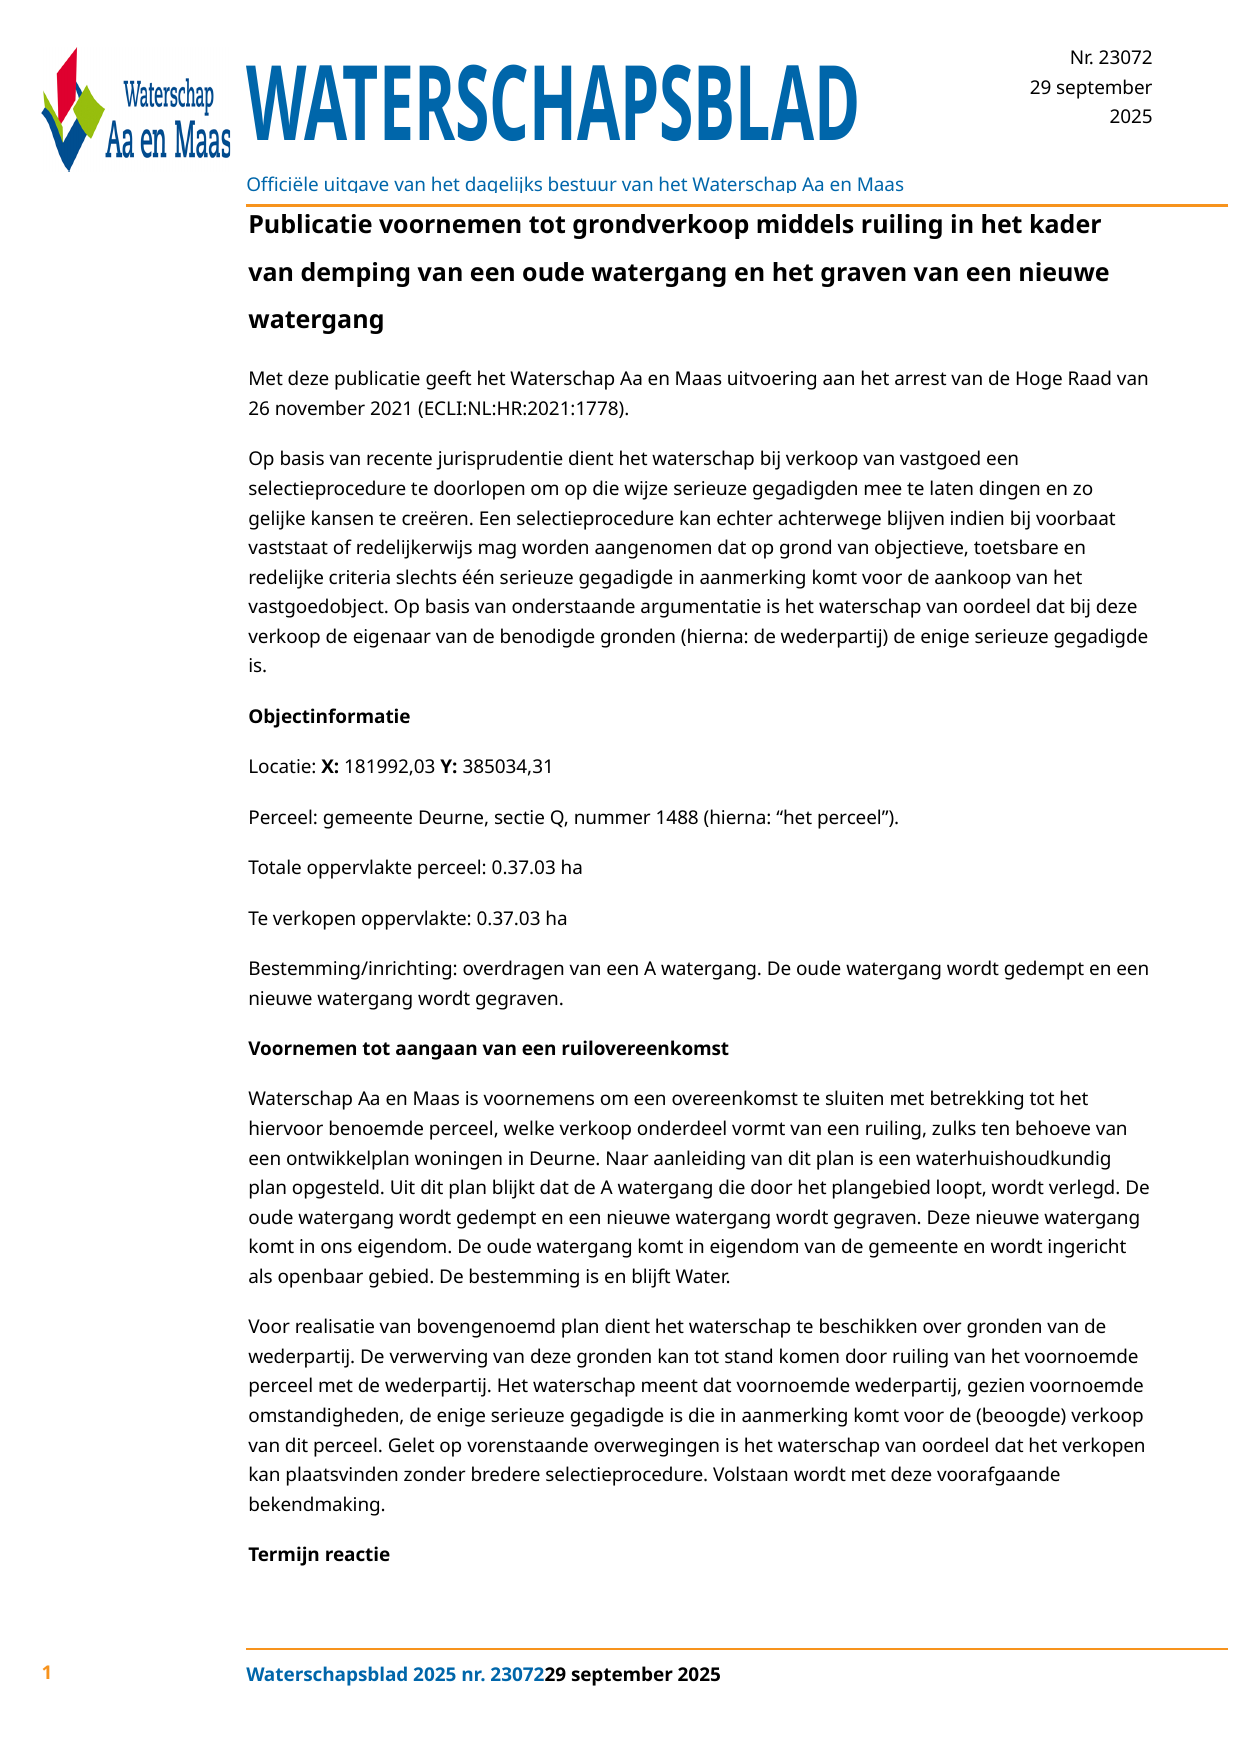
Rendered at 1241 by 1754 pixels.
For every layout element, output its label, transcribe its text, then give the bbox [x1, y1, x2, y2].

text Bestemming/inrichting: overdragen van een A watergang. De oude watergang wordt gedempt en een nieuwe watergang wordt gegraven. [248, 955, 1152, 1010]
text Te verkopen oppervlakte: 0.37.03 ha [248, 905, 1152, 930]
text Waterschap Aa en Maas is voornemens om een overeenkomst te sluiten met betrekking tot het hiervoor benoemde perceel, welke verkoop onderdeel vormt van een ruiling, zulks ten behoeve van een ontwikkelplan woningen in Deurne. Naar aanleiding van dit plan is een waterhuishoudkundig plan opgesteld. Uit dit plan blijkt dat de A watergang die door het plangebied loopt, wordt verlegd. De oude watergang wordt gedempt en een nieuwe watergang wordt gegraven. Deze nieuwe watergang komt in ons eigendom. De oude watergang komt in eigendom van de gemeente en wordt ingericht als openbaar gebied. De bestemming is en blijft Water. [248, 1086, 1152, 1289]
text Perceel: gemeente Deurne, sectie Q, nummer 1488 (hierna: “het perceel”). [248, 804, 1152, 829]
text Totale oppervlakte perceel: 0.37.03 ha [248, 854, 1152, 880]
text Voor realisatie van bovengenoemd plan dient het waterschap te beschikken over gronden van de wederpartij. De verwerving van deze gronden kan tot stand komen door ruiling van het voornoemde perceel met de wederpartij. Het waterschap meent dat voornoemde wederpartij, gezien voornoemde omstandigheden, de enige serieuze gegadigde is die in aanmerking komt voor de (beoogde) verkoop van dit perceel. Gelet op vorenstaande overwegingen is het waterschap van oordeel dat het verkopen kan plaatsvinden zonder bredere selectieprocedure. Volstaan wordt met deze voorafgaande bekendmaking. [248, 1313, 1152, 1517]
text Met deze publicatie geeft het Waterschap Aa en Maas uitvoering aan het arrest van de Hoge Raad van 26 november 2021 (ECLI:NL:HR:2021:1778). [248, 366, 1152, 421]
text Locatie: X: 181992,03 Y: 385034,31 [248, 753, 1152, 779]
picture [41, 47, 231, 172]
text Publicatie voornemen tot grondverkoop middels ruiling in het kader van demping van een oude watergang en het graven van een nieuwe watergang [248, 207, 1152, 336]
text Objectinformatie [248, 703, 1152, 729]
text Termijn reactie [248, 1541, 1152, 1567]
text Op basis van recente jurisprudentie dient het waterschap bij verkoop van vastgoed een selectieprocedure te doorlopen om op die wijze serieuze gegadigden mee te laten dingen en zo gelijke kansen te creëren. Een selectieprocedure kan echter achterwege blijven indien bij voorbaat vaststaat of redelijkerwijs mag worden aangenomen dat op grond van objectieve, toetsbare en redelijke criteria slechts één serieuze gegadigde in aanmerking komt voor de aankoop van het vastgoedobject. Op basis van onderstaande argumentatie is het waterschap van oordeel dat bij deze verkoop de eigenaar van de benodigde gronden (hierna: de wederpartij) de enige serieuze gegadigde is. [248, 446, 1152, 678]
text Voornemen tot aangaan van een ruilovereenkomst [248, 1035, 1152, 1061]
